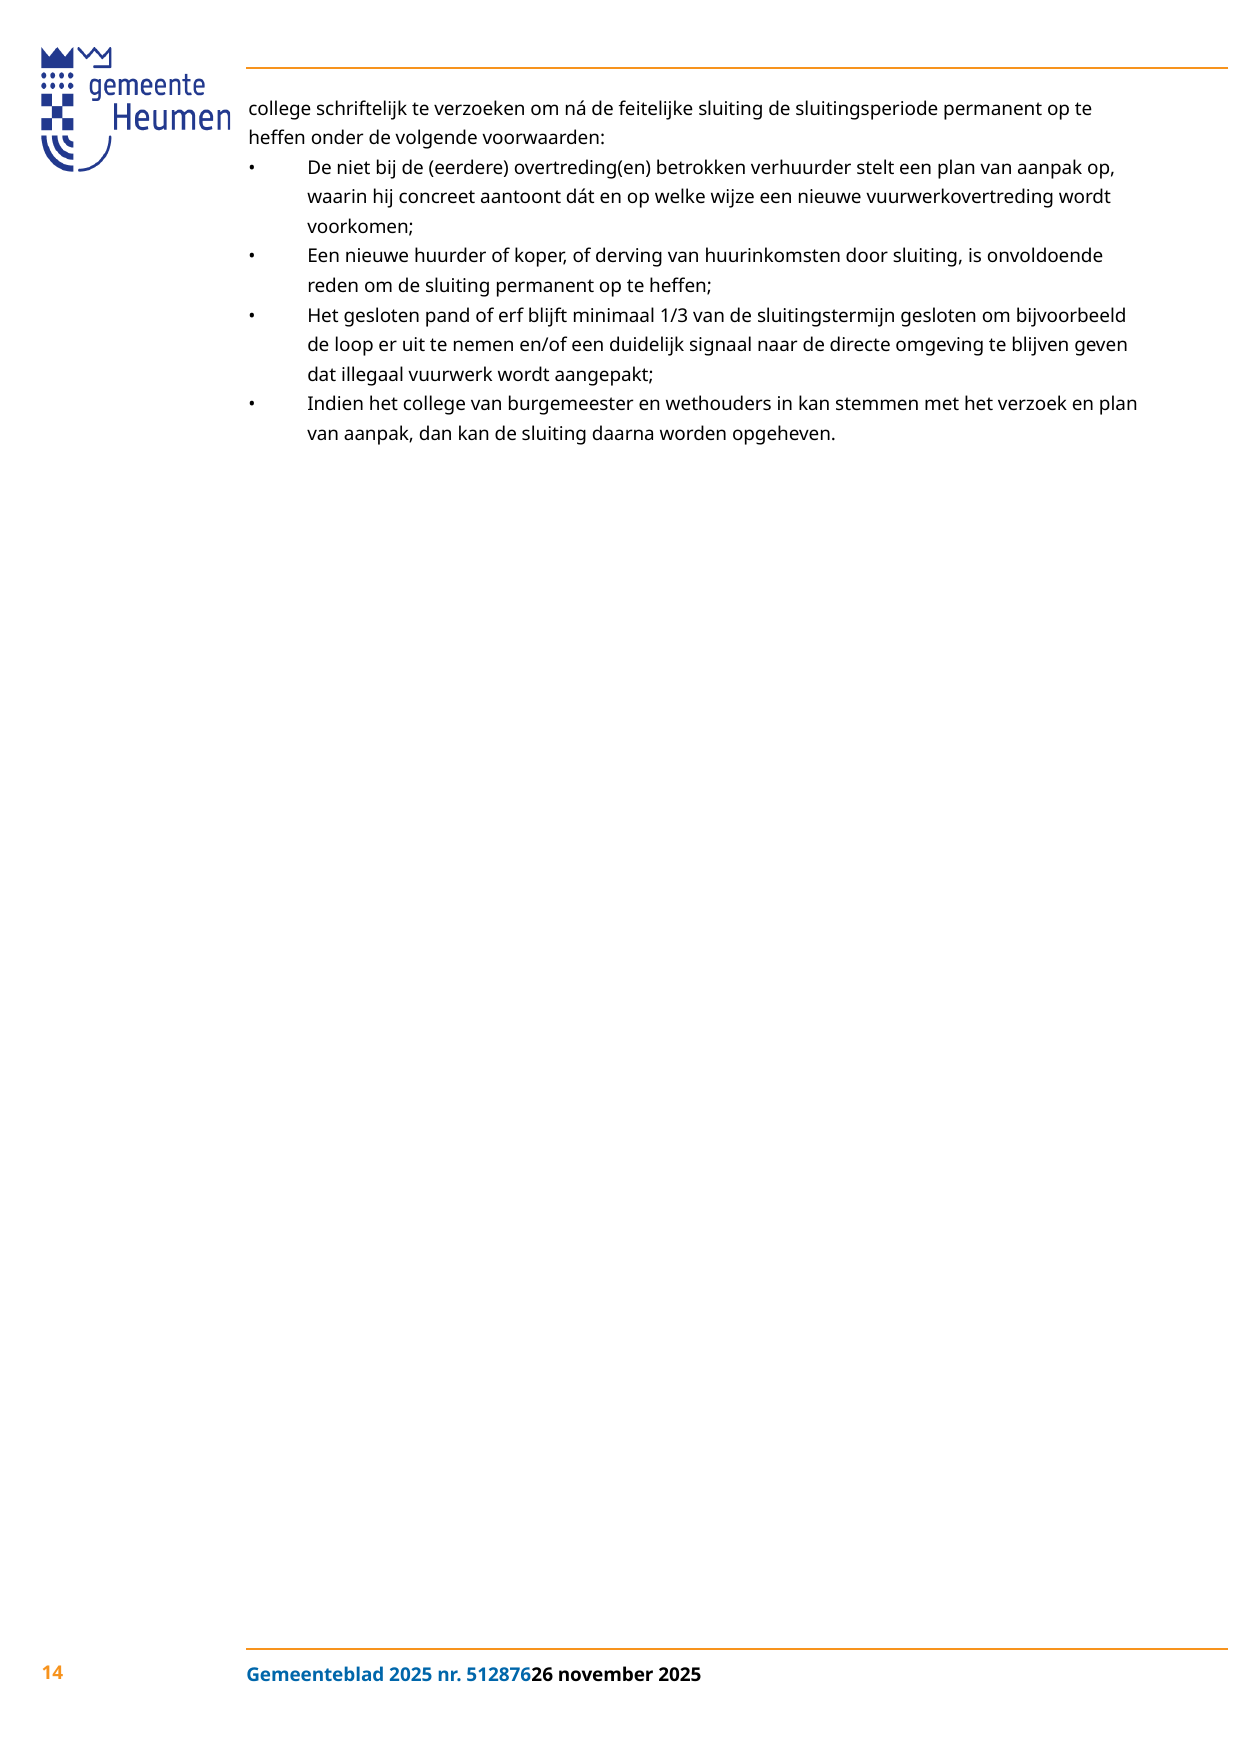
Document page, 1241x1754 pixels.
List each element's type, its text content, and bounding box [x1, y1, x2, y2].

list Een nieuwe huurder of koper, of derving van huurinkomsten door sluiting, is onvoldoende reden om de sluiting permanent op te heffen; [248, 243, 1152, 298]
list Het gesloten pand of erf blijft minimaal 1/3 van de sluitingstermijn gesloten om bijvoorbeeld de loop er uit te nemen en/of een duidelijk signaal naar de directe omgeving te blijven geven dat illegaal vuurwerk wordt aangepakt; [248, 302, 1152, 387]
picture [41, 47, 231, 172]
text college schriftelijk te verzoeken om ná de feitelijke sluiting de sluitingsperiode permanent op te heffen onder de volgende voorwaarden: [248, 95, 1152, 150]
list Indien het college van burgemeester en wethouders in kan stemmen met het verzoek en plan van aanpak, dan kan de sluiting daarna worden opgeheven. [248, 391, 1152, 446]
list De niet bij de (eerdere) overtreding(en) betrokken verhuurder stelt een plan van aanpak op, waarin hij concreet aantoont dát en op welke wijze een nieuwe vuurwerkovertreding wordt voorkomen; [248, 154, 1152, 239]
